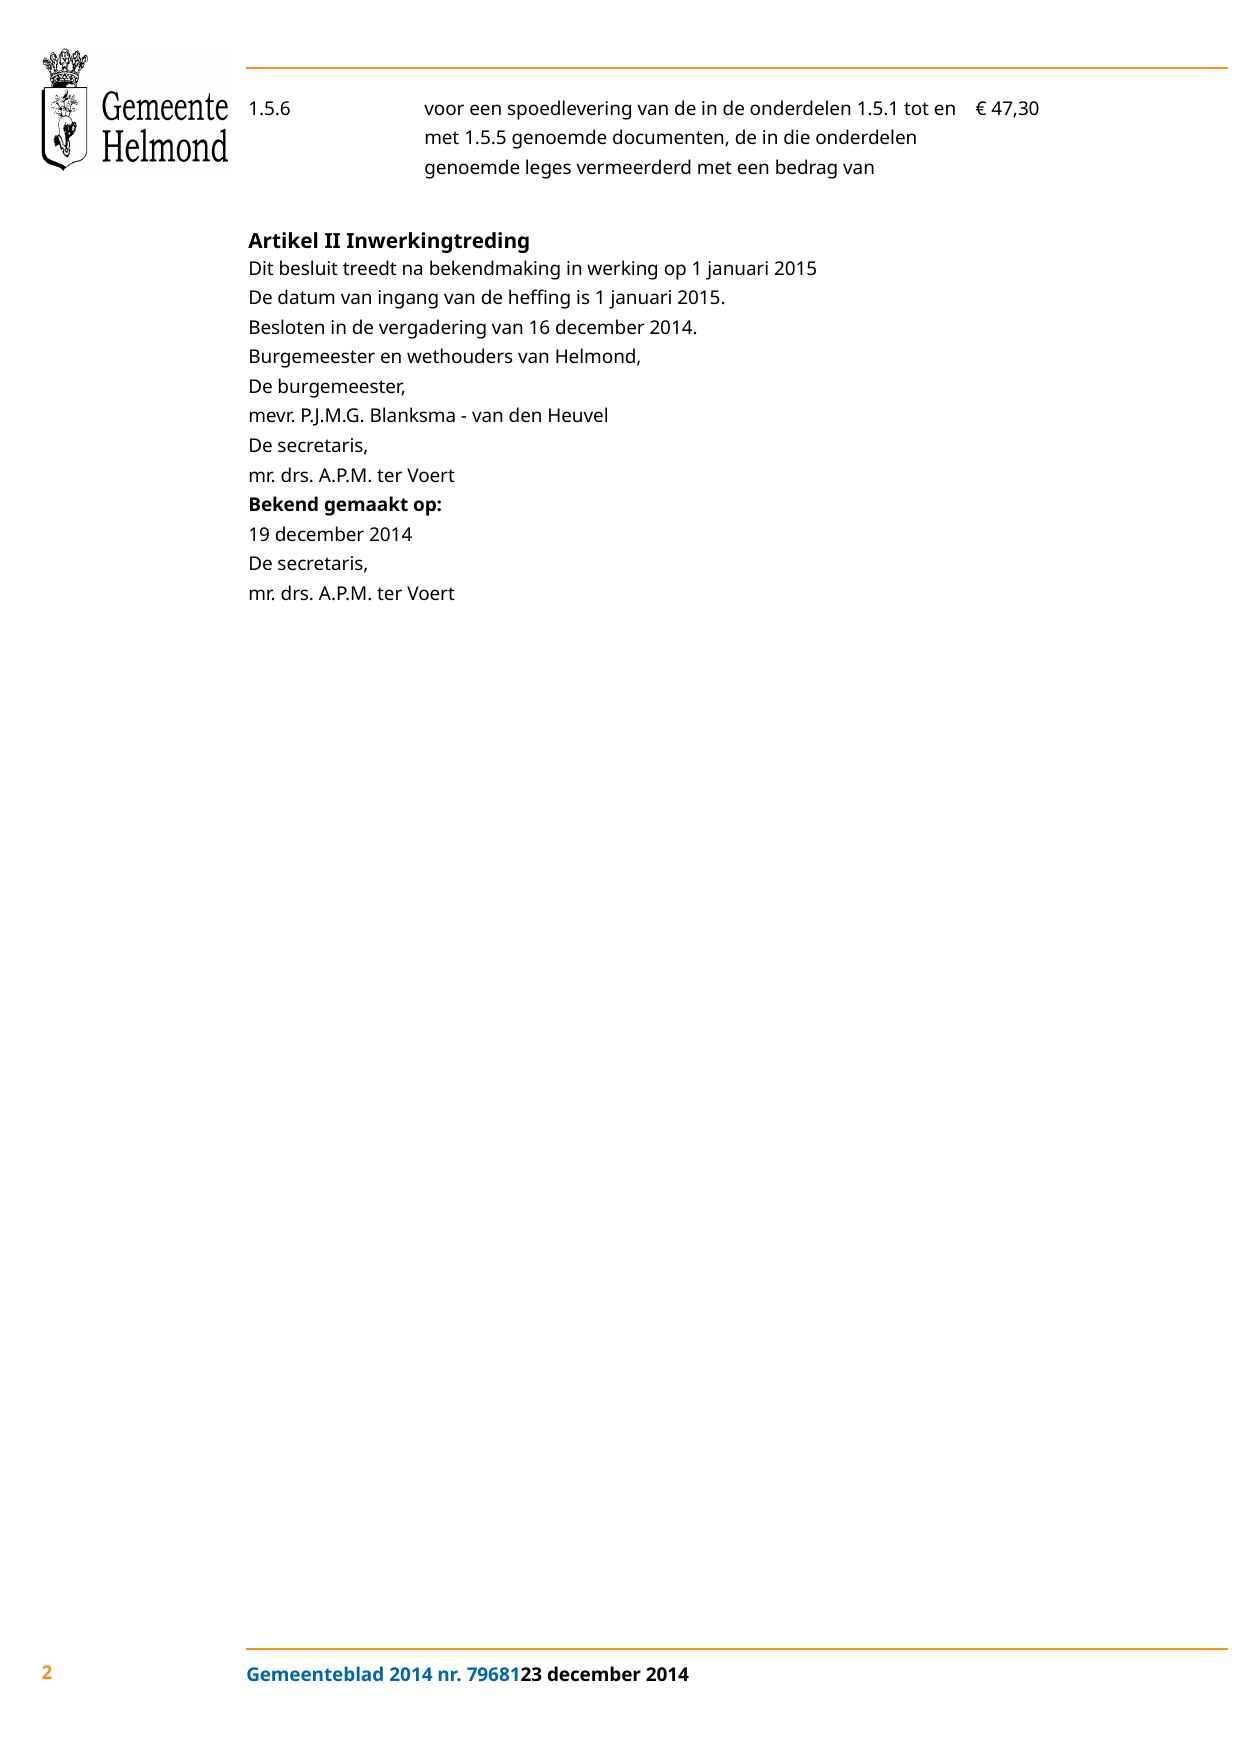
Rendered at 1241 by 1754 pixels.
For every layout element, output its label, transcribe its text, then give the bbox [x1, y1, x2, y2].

text mevr. P.J.M.G. Blanksma - van den Heuvel [248, 403, 1152, 428]
text De burgemeester, [248, 373, 1152, 399]
table_cell € 47,30 [975, 95, 1152, 180]
text Artikel II Inwerkingtreding [248, 226, 1152, 255]
text De secretaris, [248, 432, 1152, 458]
text De secretaris, [248, 551, 1152, 576]
table_cell voor een spoedlevering van de in de onderdelen 1.5.1 tot en met 1.5.5 genoemde documenten, de in die onderdelen genoemde leges vermeerderd met een bedrag van [424, 95, 975, 180]
text Bekend gemaakt op: [248, 491, 1152, 517]
text mr. drs. A.P.M. ter Voert [248, 462, 1152, 487]
text Dit besluit treedt na bekendmaking in werking op 1 januari 2015 [248, 255, 1152, 280]
text De datum van ingang van de heffing is 1 januari 2015. [248, 284, 1152, 310]
table_cell 1.5.6 [248, 95, 424, 180]
text Besloten in de vergadering van 16 december 2014. [248, 314, 1152, 339]
text Burgemeester en wethouders van Helmond, [248, 343, 1152, 369]
picture [41, 47, 231, 172]
text mr. drs. A.P.M. ter Voert [248, 580, 1152, 606]
text 19 december 2014 [248, 521, 1152, 547]
